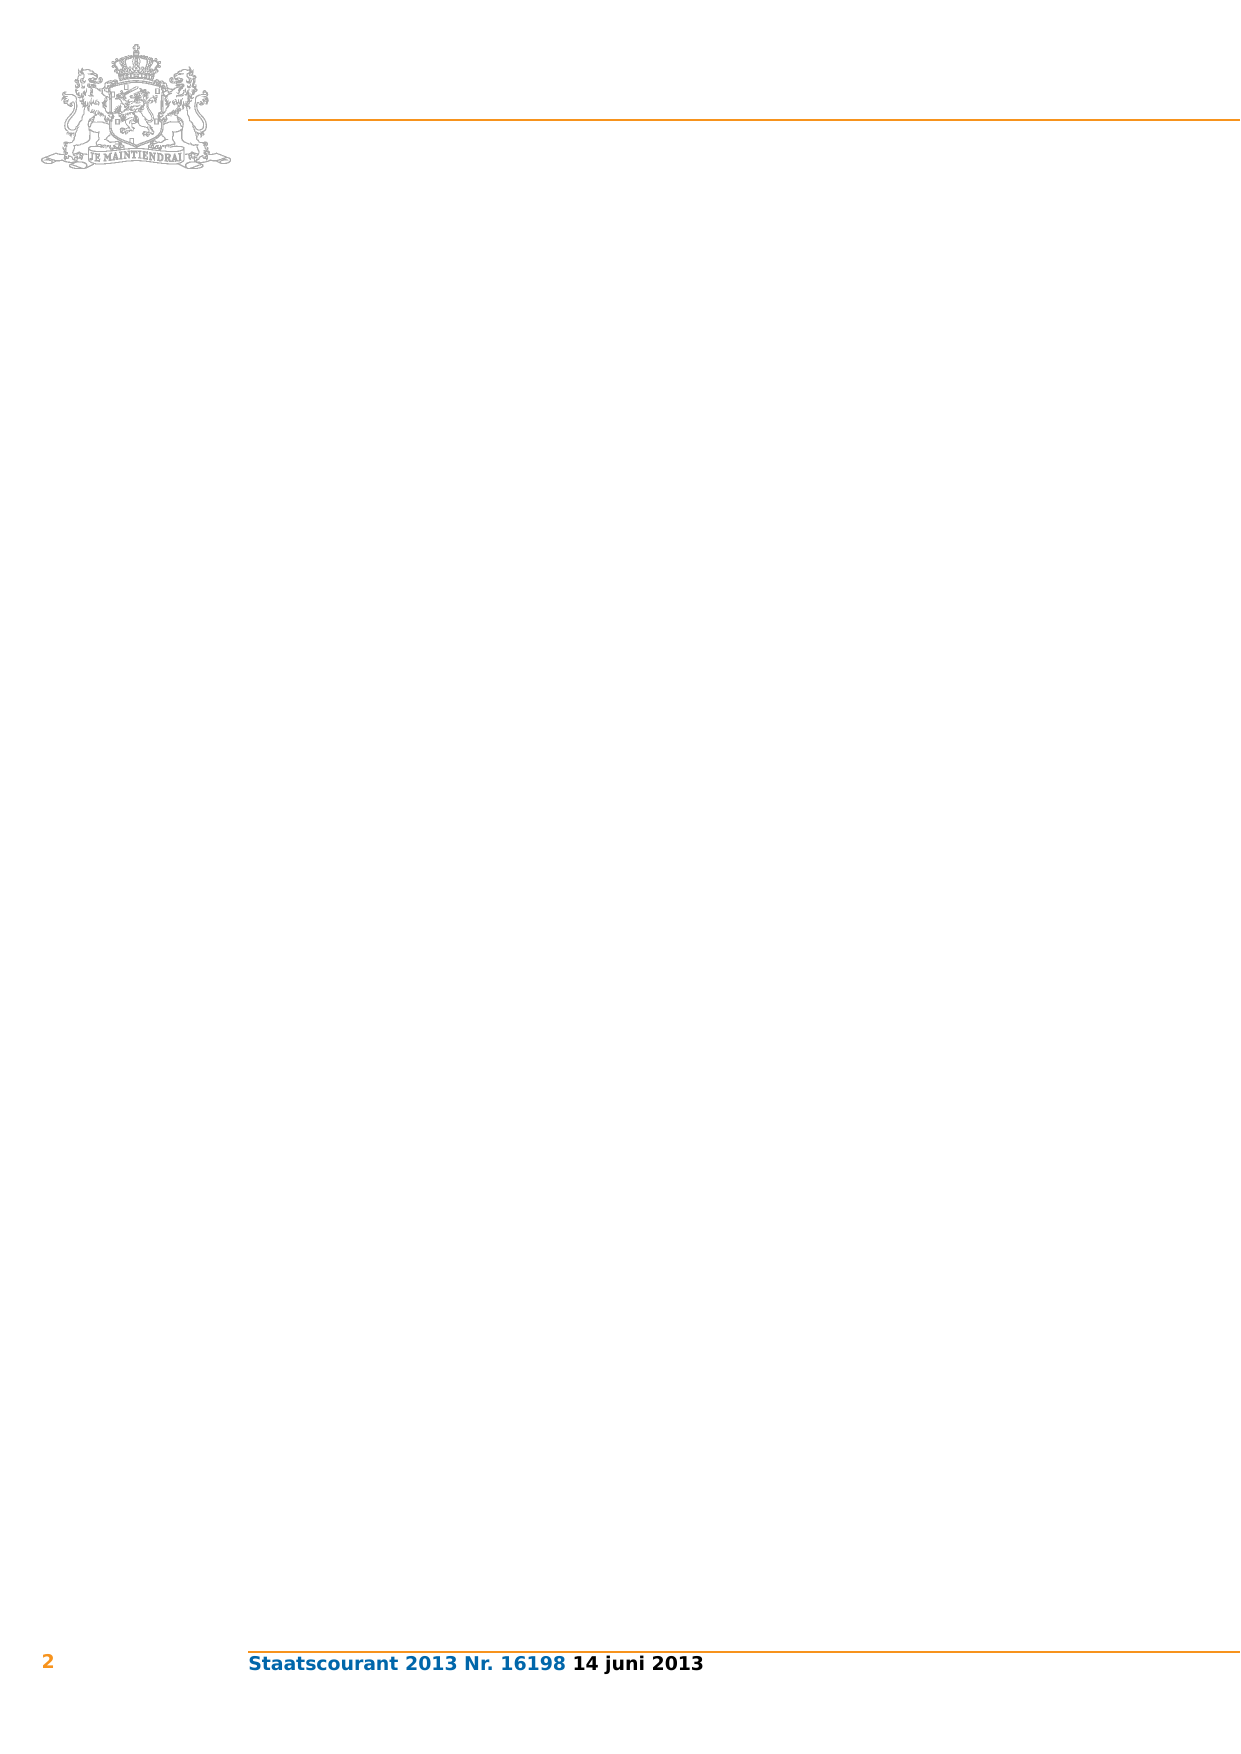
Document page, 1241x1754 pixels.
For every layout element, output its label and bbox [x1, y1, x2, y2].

picture [41, 44, 231, 169]
